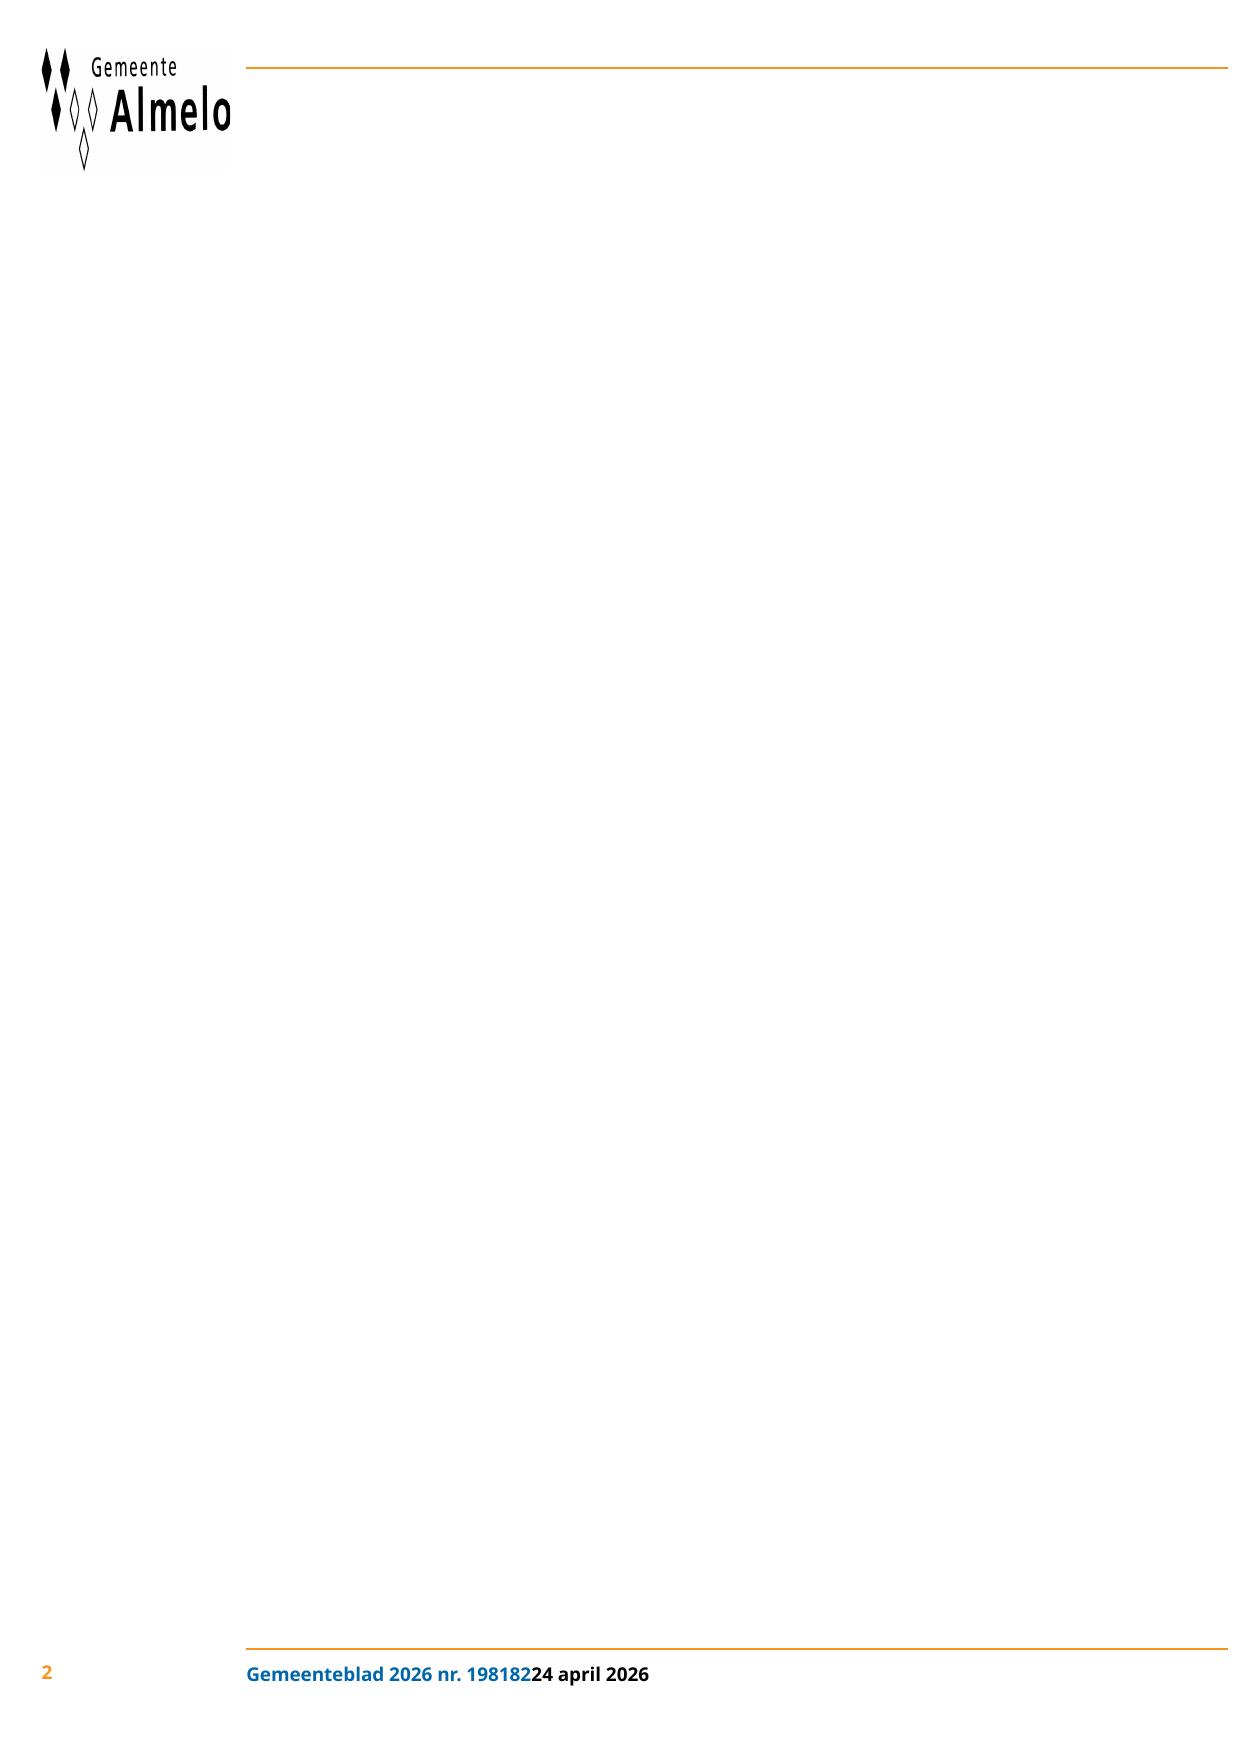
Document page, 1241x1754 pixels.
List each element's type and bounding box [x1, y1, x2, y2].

picture [41, 47, 231, 172]
